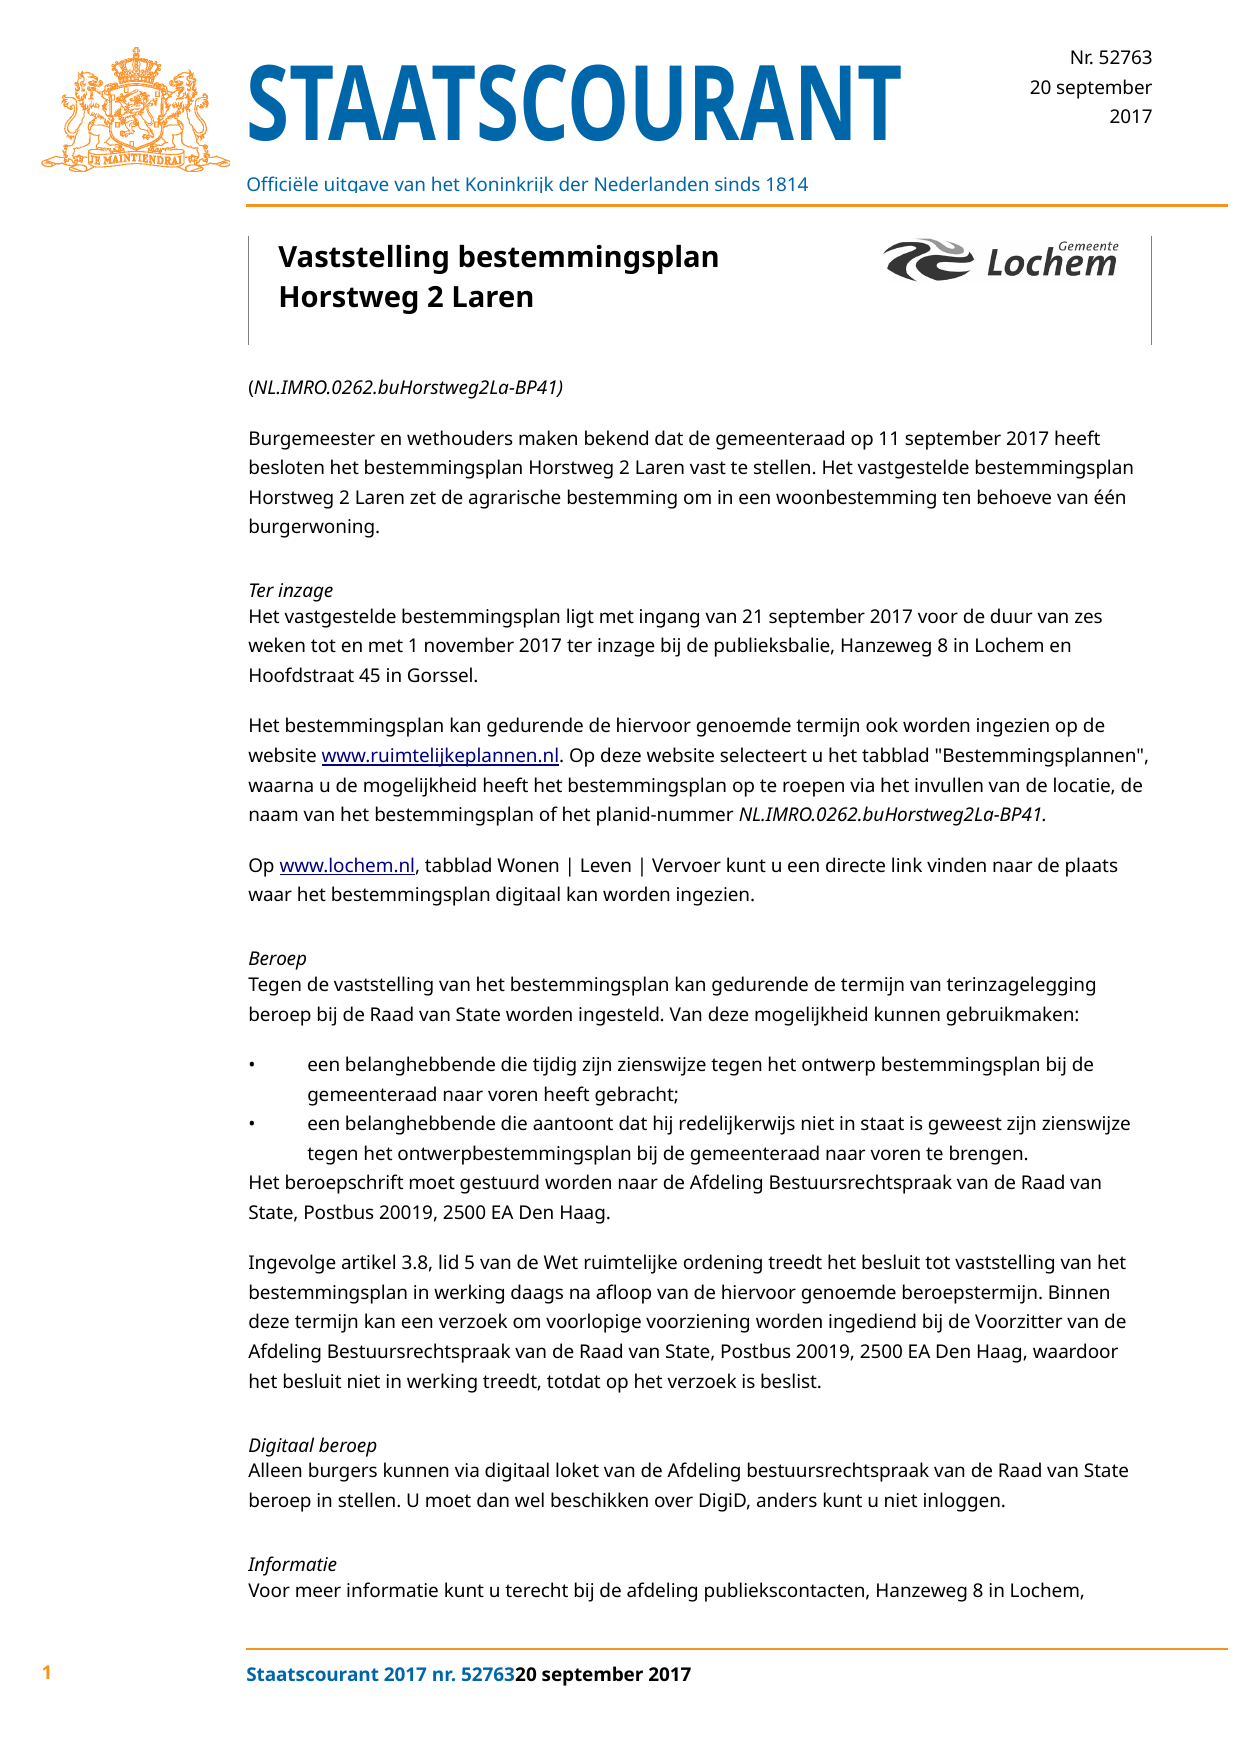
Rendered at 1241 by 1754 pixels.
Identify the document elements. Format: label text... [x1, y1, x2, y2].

text Alleen burgers kunnen via digitaal loket van de Afdeling bestuursrechtspraak van de Raad van State beroep in stellen. U moet dan wel beschikken over DigiD, anders kunt u niet inloggen. [248, 1457, 1152, 1513]
list een belanghebbende die tijdig zijn zienswijze tegen het ontwerp bestemmingsplan bij de gemeenteraad naar voren heeft gebracht; [248, 1051, 1152, 1106]
table_header [850, 236, 1151, 345]
text Digitaal beroep [248, 1432, 1152, 1457]
text Beroep [248, 945, 1152, 971]
picture [41, 47, 231, 172]
text (NL.IMRO.0262.buHorstweg2La-BP41) [248, 374, 1152, 400]
text Het beroepschrift moet gestuurd worden naar de Afdeling Bestuursrechtspraak van de Raad van State, Postbus 20019, 2500 EA Den Haag. [248, 1169, 1152, 1225]
list een belanghebbende die aantoont dat hij redelijkerwijs niet in staat is geweest zijn zienswijze tegen het ontwerpbestemmingsplan bij de gemeenteraad naar voren te brengen. [248, 1110, 1152, 1166]
table_header Vaststelling bestemmingsplan Horstweg 2 Laren [249, 236, 850, 345]
text Het bestemmingsplan kan gedurende de hiervoor genoemde termijn ook worden ingezien op de website www.ruimtelijkeplannen.nl. Op deze website selecteert u het tabblad "Bestemmingsplannen", waarna u de mogelijkheid heeft het bestemmingsplan op te roepen via het invullen van de locatie, de naam van het bestemmingsplan of het planid-nummer NL.IMRO.0262.buHorstweg2La-BP41. [248, 713, 1152, 827]
text Het vastgestelde bestemmingsplan ligt met ingang van 21 september 2017 voor de duur van zes weken tot en met 1 november 2017 ter inzage bij de publieksbalie, Hanzeweg 8 in Lochem en Hoofdstraat 45 in Gorssel. [248, 603, 1152, 688]
text Op www.lochem.nl, tabblad Wonen | Leven | Vervoer kunt u een directe link vinden naar de plaats waar het bestemmingsplan digitaal kan worden ingezien. [248, 852, 1152, 907]
text Tegen de vaststelling van het bestemmingsplan kan gedurende de termijn van terinzagelegging beroep bij de Raad van State worden ingesteld. Van deze mogelijkheid kunnen gebruikmaken: [248, 971, 1152, 1026]
text Ingevolge artikel 3.8, lid 5 van de Wet ruimtelijke ordening treedt het besluit tot vaststelling van het bestemmingsplan in werking daags na afloop van de hiervoor genoemde beroepstermijn. Binnen deze termijn kan een verzoek om voorlopige voorziening worden ingediend bij de Voorzitter van de Afdeling Bestuursrechtspraak van de Raad van State, Postbus 20019, 2500 EA Den Haag, waardoor het besluit niet in werking treedt, totdat op het verzoek is beslist. [248, 1249, 1152, 1393]
text Voor meer informatie kunt u terecht bij de afdeling publiekscontacten, Hanzeweg 8 in Lochem, [248, 1577, 1152, 1602]
picture [882, 236, 1119, 283]
text Informatie [248, 1551, 1152, 1577]
text Ter inzage [248, 577, 1152, 603]
text Burgemeester en wethouders maken bekend dat de gemeenteraad op 11 september 2017 heeft besloten het bestemmingsplan Horstweg 2 Laren vast te stellen. Het vastgestelde bestemmingsplan Horstweg 2 Laren zet de agrarische bestemming om in een woonbestemming ten behoeve van één burgerwoning. [248, 425, 1152, 539]
